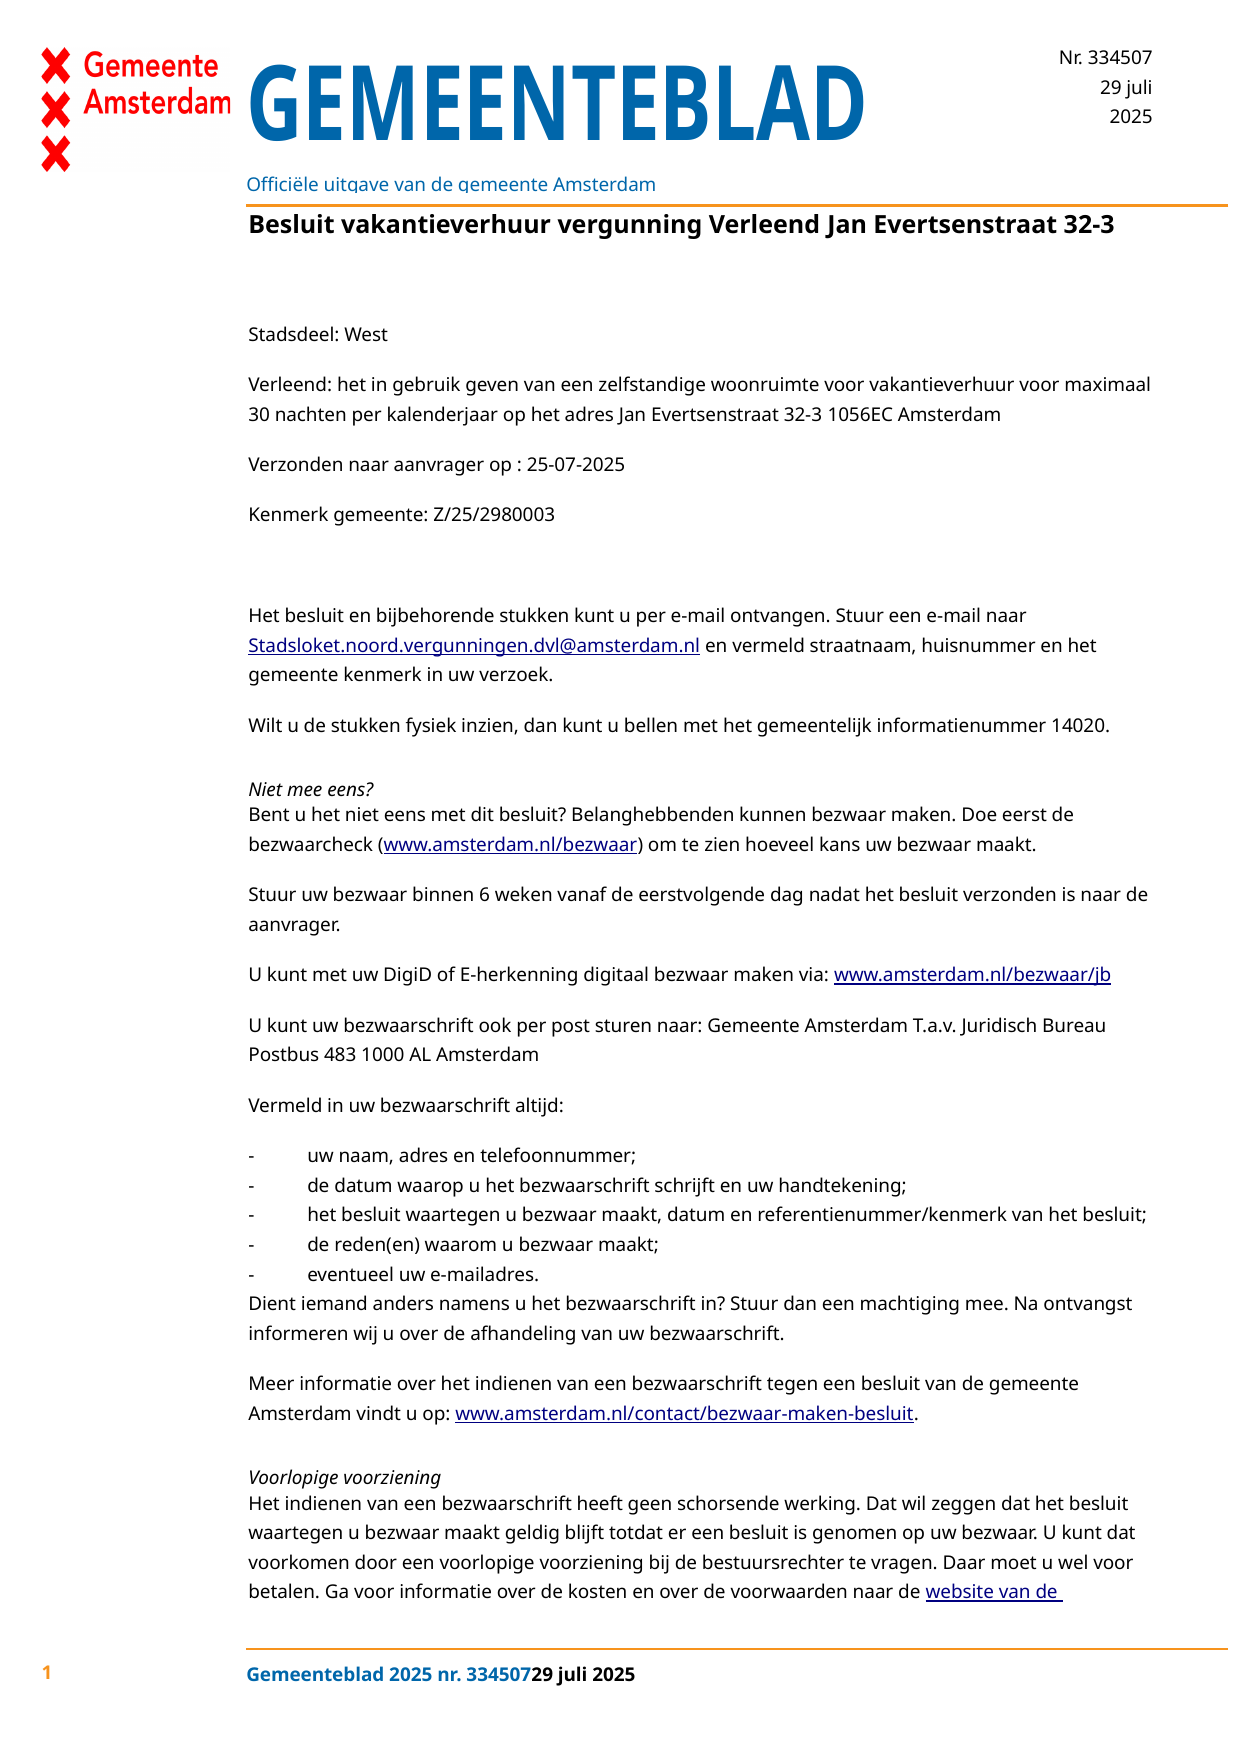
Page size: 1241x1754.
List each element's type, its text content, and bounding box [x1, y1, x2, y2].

text Kenmerk gemeente: Z/25/2980003 [248, 502, 1152, 527]
text U kunt uw bezwaarschrift ook per post sturen naar: Gemeente Amsterdam T.a.v. Juridisch Bureau Postbus 483 1000 AL Amsterdam [248, 1012, 1152, 1067]
text Stadsdeel: West [248, 321, 1152, 346]
text Meer informatie over het indienen van een bezwaarschrift tegen een besluit van de gemeente Amsterdam vindt u op: www.amsterdam.nl/contact/bezwaar-maken-besluit. [248, 1370, 1152, 1426]
list eventueel uw e-mailadres. [248, 1261, 1152, 1287]
text Verleend: het in gebruik geven van een zelfstandige woonruimte voor vakantieverhuur voor maximaal 30 nachten per kalenderjaar op het adres Jan Evertsenstraat 32-3 1056EC Amsterdam [248, 371, 1152, 426]
list de datum waarop u het bezwaarschrift schrijft en uw handtekening; [248, 1172, 1152, 1198]
text Niet mee eens? [248, 776, 1152, 802]
text U kunt met uw DigiD of E-herkenning digitaal bezwaar maken via: www.amsterdam.nl/bezwaar/jb [248, 962, 1152, 987]
text Verzonden naar aanvrager op : 25-07-2025 [248, 451, 1152, 477]
text Het besluit en bijbehorende stukken kunt u per e-mail ontvangen. Stuur een e-mail naar Stadsloket.noord.vergunningen.dvl@amsterdam.nl en vermeld straatnaam, huisnummer en het gemeente kenmerk in uw verzoek. [248, 602, 1152, 687]
text Vermeld in uw bezwaarschrift altijd: [248, 1092, 1152, 1118]
text Het indienen van een bezwaarschrift heeft geen schorsende werking. Dat wil zeggen dat het besluit waartegen u bezwaar maakt geldig blijft totdat er een besluit is genomen op uw bezwaar. U kunt dat voorkomen door een voorlopige voorziening bij de bestuursrechter te vragen. Daar moet u wel voor betalen. Ga voor informatie over de kosten en over de voorwaarden naar de website van de [248, 1490, 1152, 1604]
text Stuur uw bezwaar binnen 6 weken vanaf de eerstvolgende dag nadat het besluit verzonden is naar de aanvrager. [248, 882, 1152, 937]
list de reden(en) waarom u bezwaar maakt; [248, 1231, 1152, 1257]
text Dient iemand anders namens u het bezwaarschrift in? Stuur dan een machtiging mee. Na ontvangst informeren wij u over de afhandeling van uw bezwaarschrift. [248, 1290, 1152, 1346]
list het besluit waartegen u bezwaar maakt, datum en referentienummer/kenmerk van het besluit; [248, 1202, 1152, 1227]
text Wilt u de stukken fysiek inzien, dan kunt u bellen met het gemeentelijk informatienummer 14020. [248, 712, 1152, 738]
list uw naam, adres en telefoonnummer; [248, 1142, 1152, 1168]
text Besluit vakantieverhuur vergunning Verleend Jan Evertsenstraat 32-3 [248, 207, 1152, 241]
text Voorlopige voorziening [248, 1464, 1152, 1490]
text Bent u het niet eens met dit besluit? Belanghebbenden kunnen bezwaar maken. Doe eerst de bezwaarcheck (www.amsterdam.nl/bezwaar) om te zien hoeveel kans uw bezwaar maakt. [248, 802, 1152, 857]
picture [41, 47, 231, 172]
